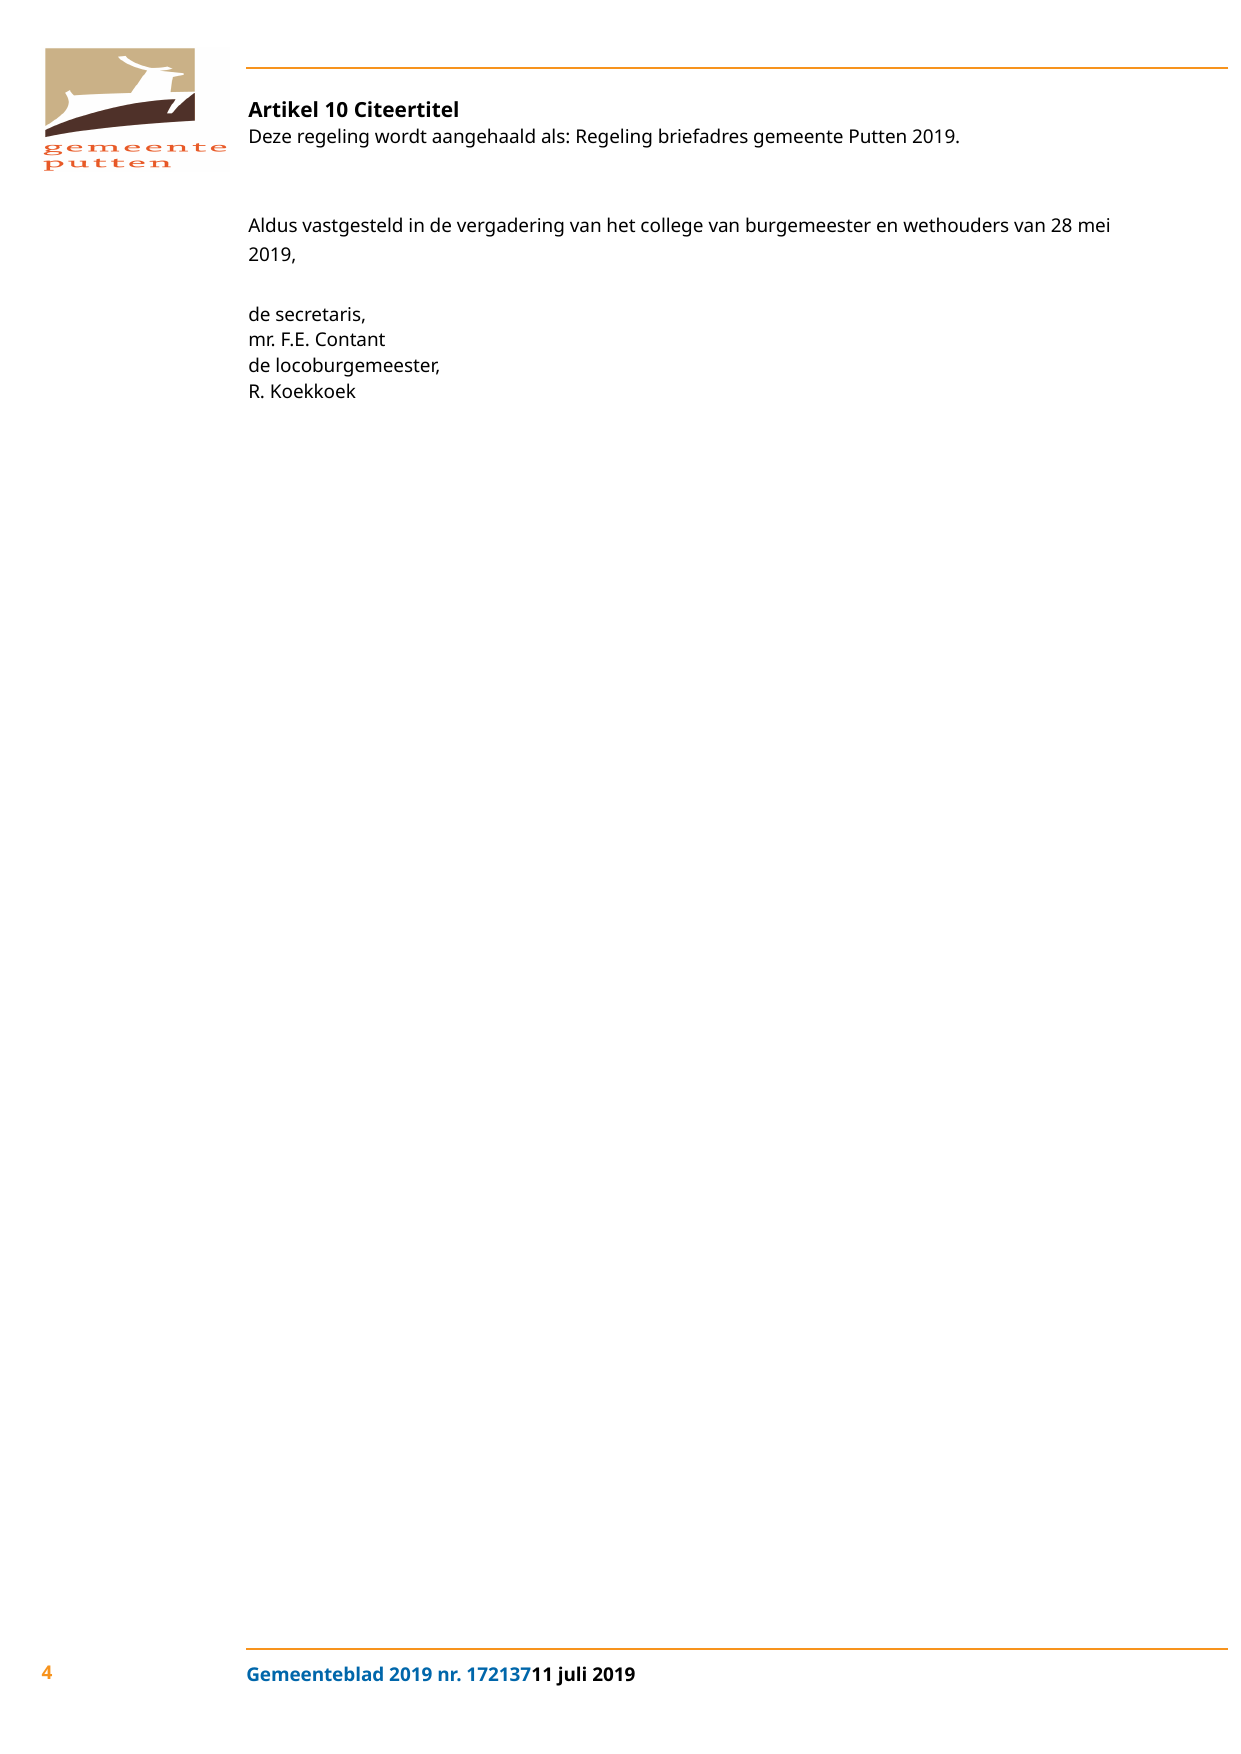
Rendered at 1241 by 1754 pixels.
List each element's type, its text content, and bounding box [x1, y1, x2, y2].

picture [41, 47, 231, 172]
text R. Koekkoek [248, 378, 1152, 404]
text Aldus vastgesteld in de vergadering van het college van burgemeester en wethouders van 28 mei 2019, [248, 212, 1152, 267]
text mr. F.E. Contant [248, 326, 1152, 352]
text Deze regeling wordt aangehaald als: Regeling briefadres gemeente Putten 2019. [248, 123, 1152, 149]
text Artikel 10 Citeertitel [248, 95, 1152, 123]
text de locoburgemeester, [248, 352, 1152, 378]
text de secretaris, [248, 301, 1152, 326]
